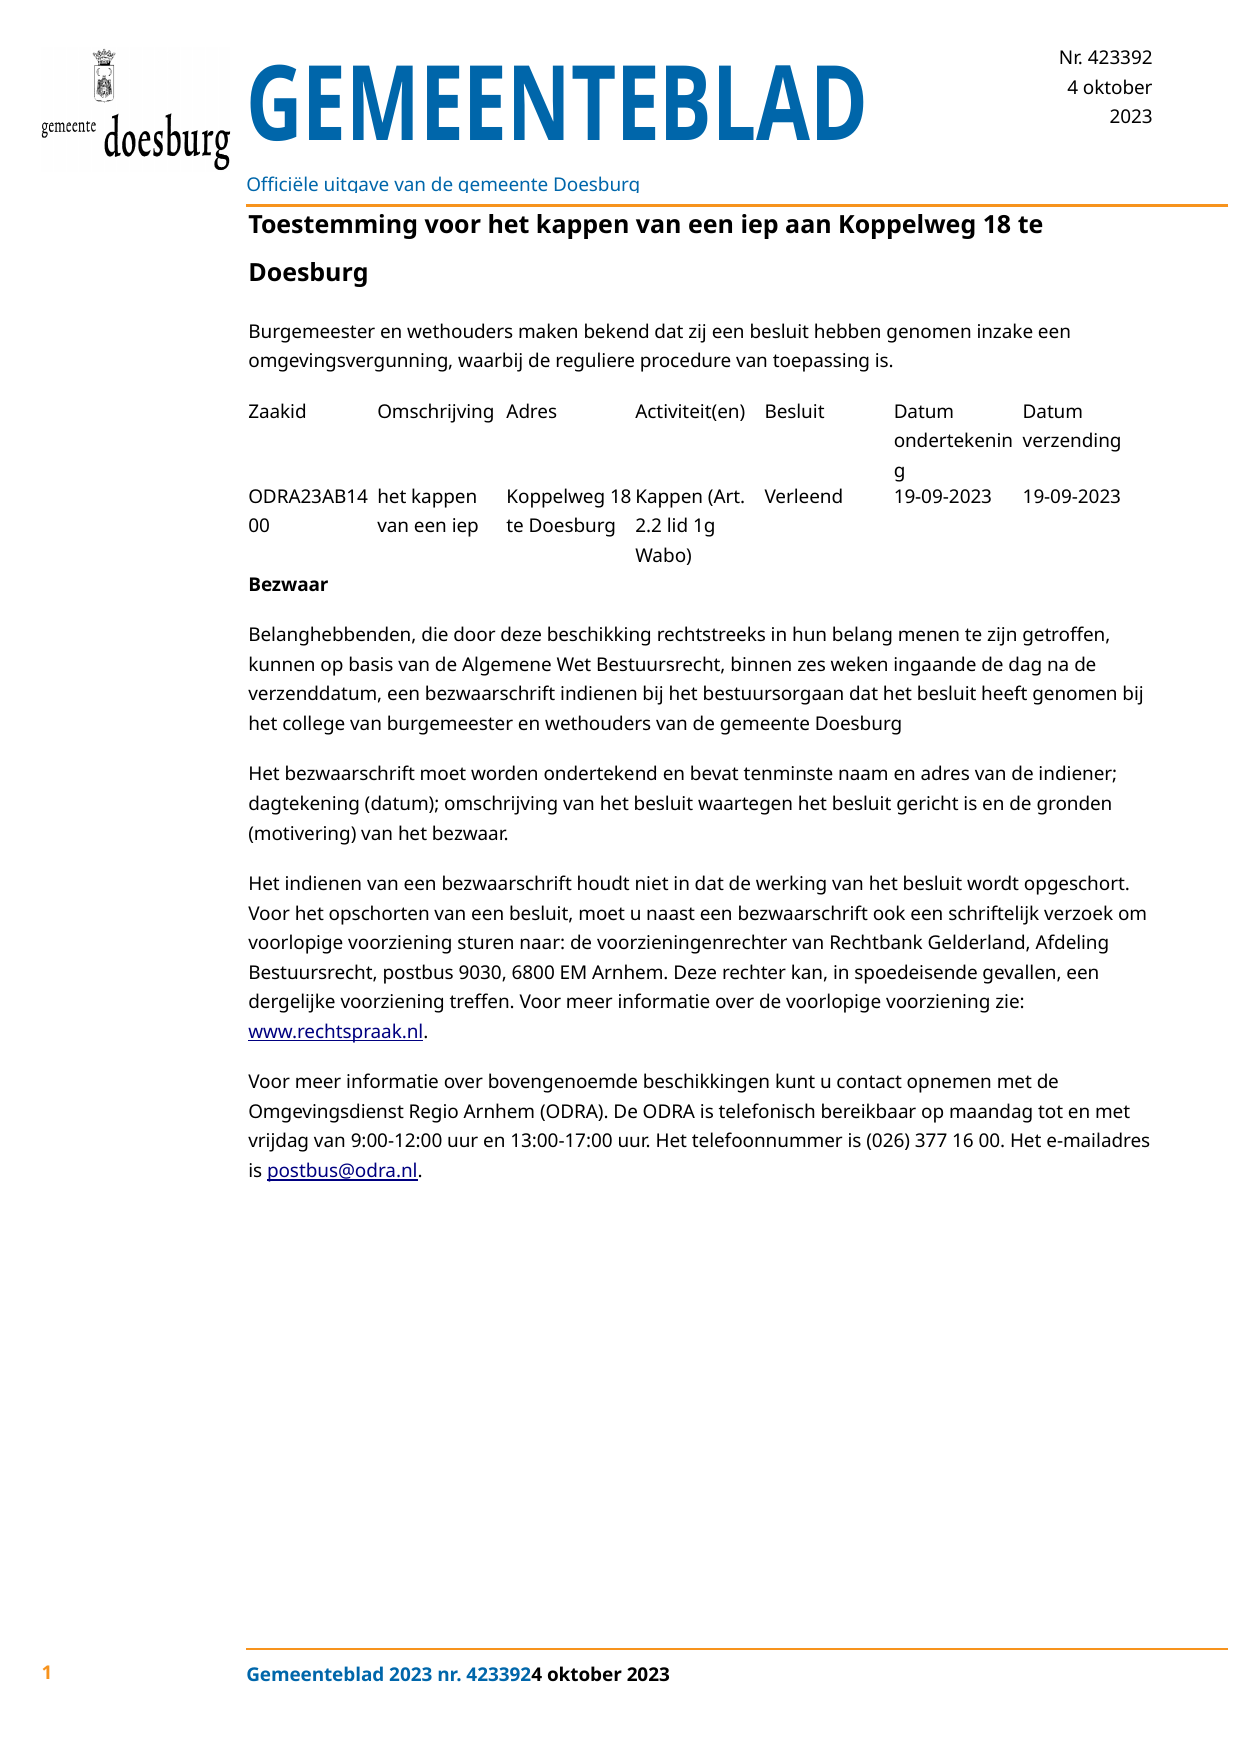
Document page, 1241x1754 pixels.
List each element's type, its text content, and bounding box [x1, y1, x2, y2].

table_header Datum verzending [1023, 398, 1152, 483]
picture [41, 47, 231, 172]
text Burgemeester en wethouders maken bekend dat zij een besluit hebben genomen inzake een omgevingsvergunning, waarbij de reguliere procedure van toepassing is. [248, 318, 1152, 373]
table_cell Kappen (Art. 2.2 lid 1g Wabo) [635, 483, 764, 568]
table_cell ODRA23AB1400 [248, 483, 377, 568]
table_header Besluit [764, 398, 893, 483]
table_header Adres [506, 398, 635, 483]
table_header Zaakid [248, 398, 377, 483]
table_cell Verleend [764, 483, 893, 568]
table_cell 19-09-2023 [894, 483, 1022, 568]
table_cell 19-09-2023 [1023, 483, 1152, 568]
table_header Datum ondertekening [894, 398, 1022, 483]
text Toestemming voor het kappen van een iep aan Koppelweg 18 te Doesburg [248, 207, 1152, 288]
text Het indienen van een bezwaarschrift houdt niet in dat de werking van het besluit wordt opgeschort. Voor het opschorten van een besluit, moet u naast een bezwaarschrift ook een schriftelijk verzoek om voorlopige voorziening sturen naar: de voorzieningenrechter van Rechtbank Gelderland, Afdeling Bestuursrecht, postbus 9030, 6800 EM Arnhem. Deze rechter kan, in spoedeisende gevallen, een dergelijke voorziening treffen. Voor meer informatie over de voorlopige voorziening zie: www.rechtspraak.nl. [248, 870, 1152, 1044]
table_cell Koppelweg 18 te Doesburg [506, 483, 635, 568]
text Voor meer informatie over bovengenoemde beschikkingen kunt u contact opnemen met de Omgevingsdienst Regio Arnhem (ODRA). De ODRA is telefonisch bereikbaar op maandag tot en met vrijdag van 9:00-12:00 uur en 13:00-17:00 uur. Het telefoonnummer is (026) 377 16 00. Het e-mailadres is postbus@odra.nl. [248, 1068, 1152, 1183]
table_header Omschrijving [377, 398, 506, 483]
text Bezwaar [248, 571, 1152, 597]
table_cell het kappen van een iep [377, 483, 506, 568]
text Belanghebbenden, die door deze beschikking rechtstreeks in hun belang menen te zijn getroffen, kunnen op basis van de Algemene Wet Bestuursrecht, binnen zes weken ingaande de dag na de verzenddatum, een bezwaarschrift indienen bij het bestuursorgaan dat het besluit heeft genomen bij het college van burgemeester en wethouders van de gemeente Doesburg [248, 621, 1152, 736]
table_header Activiteit(en) [635, 398, 764, 483]
text Het bezwaarschrift moet worden ondertekend en bevat tenminste naam en adres van de indiener; dagtekening (datum); omschrijving van het besluit waartegen het besluit gericht is en de gronden (motivering) van het bezwaar. [248, 761, 1152, 846]
